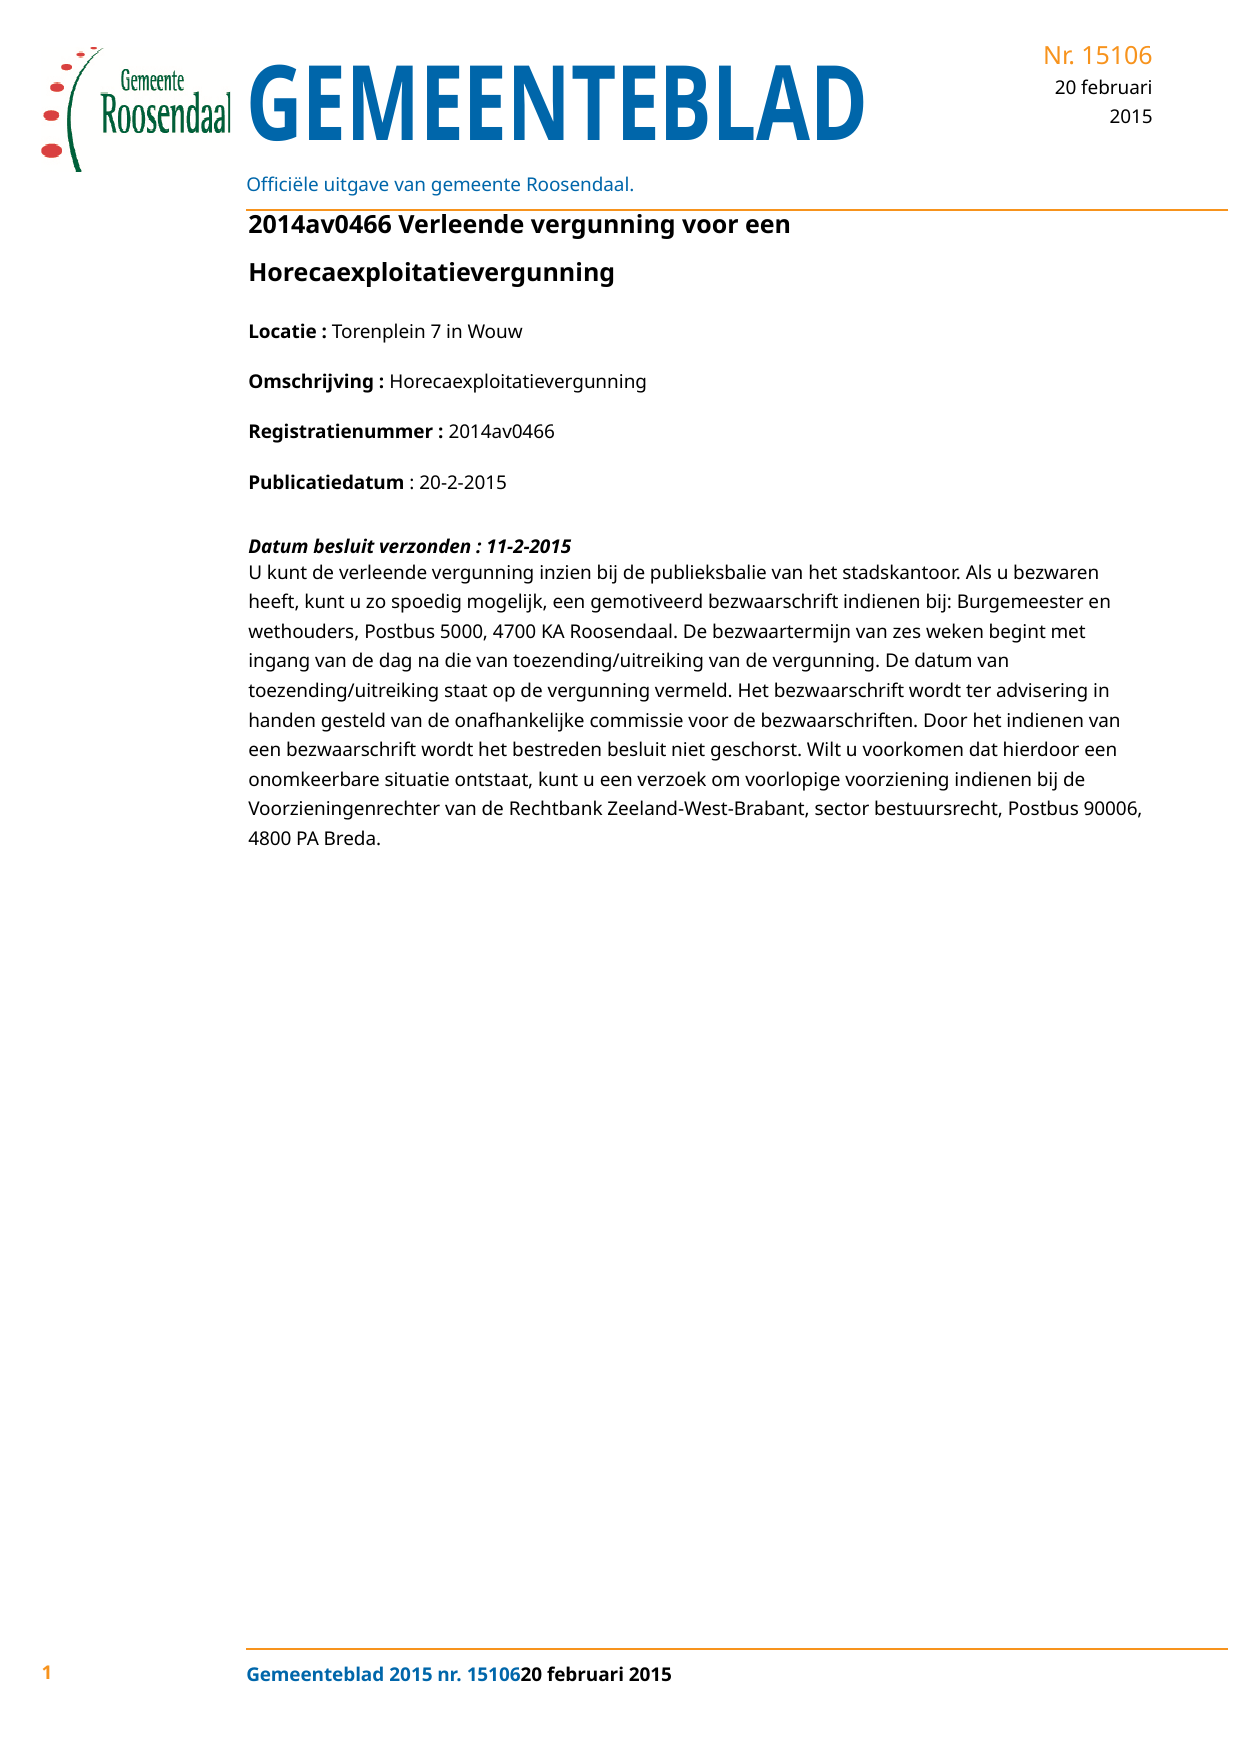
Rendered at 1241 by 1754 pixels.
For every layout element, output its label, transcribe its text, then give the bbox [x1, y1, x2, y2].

text Registratienummer : 2014av0466 [248, 419, 1152, 444]
text Publicatiedatum : 20-2-2015 [248, 469, 1152, 495]
text 2014av0466 Verleende vergunning voor een Horecaexploitatievergunning [248, 211, 1152, 288]
picture [41, 47, 231, 172]
text Omschrijving : Horecaexploitatievergunning [248, 368, 1152, 394]
text Locatie : Torenplein 7 in Wouw [248, 318, 1152, 344]
text Datum besluit verzonden : 11-2-2015 [248, 533, 1152, 559]
text U kunt de verleende vergunning inzien bij de publieksbalie van het stadskantoor. Als u bezwaren heeft, kunt u zo spoedig mogelijk, een gemotiveerd bezwaarschrift indienen bij: Burgemeester en wethouders, Postbus 5000, 4700 KA Roosendaal. De bezwaartermijn van zes weken begint met ingang van de dag na die van toezending/uitreiking van de vergunning. De datum van toezending/uitreiking staat op de vergunning vermeld. Het bezwaarschrift wordt ter advisering in handen gesteld van de onafhankelijke commissie voor de bezwaarschriften. Door het indienen van een bezwaarschrift wordt het bestreden besluit niet geschorst. Wilt u voorkomen dat hierdoor een onomkeerbare situatie ontstaat, kunt u een verzoek om voorlopige voorziening indienen bij de Voorzieningenrechter van de Rechtbank Zeeland-West-Brabant, sector bestuursrecht, Postbus 90006, 4800 PA Breda. [248, 559, 1152, 851]
